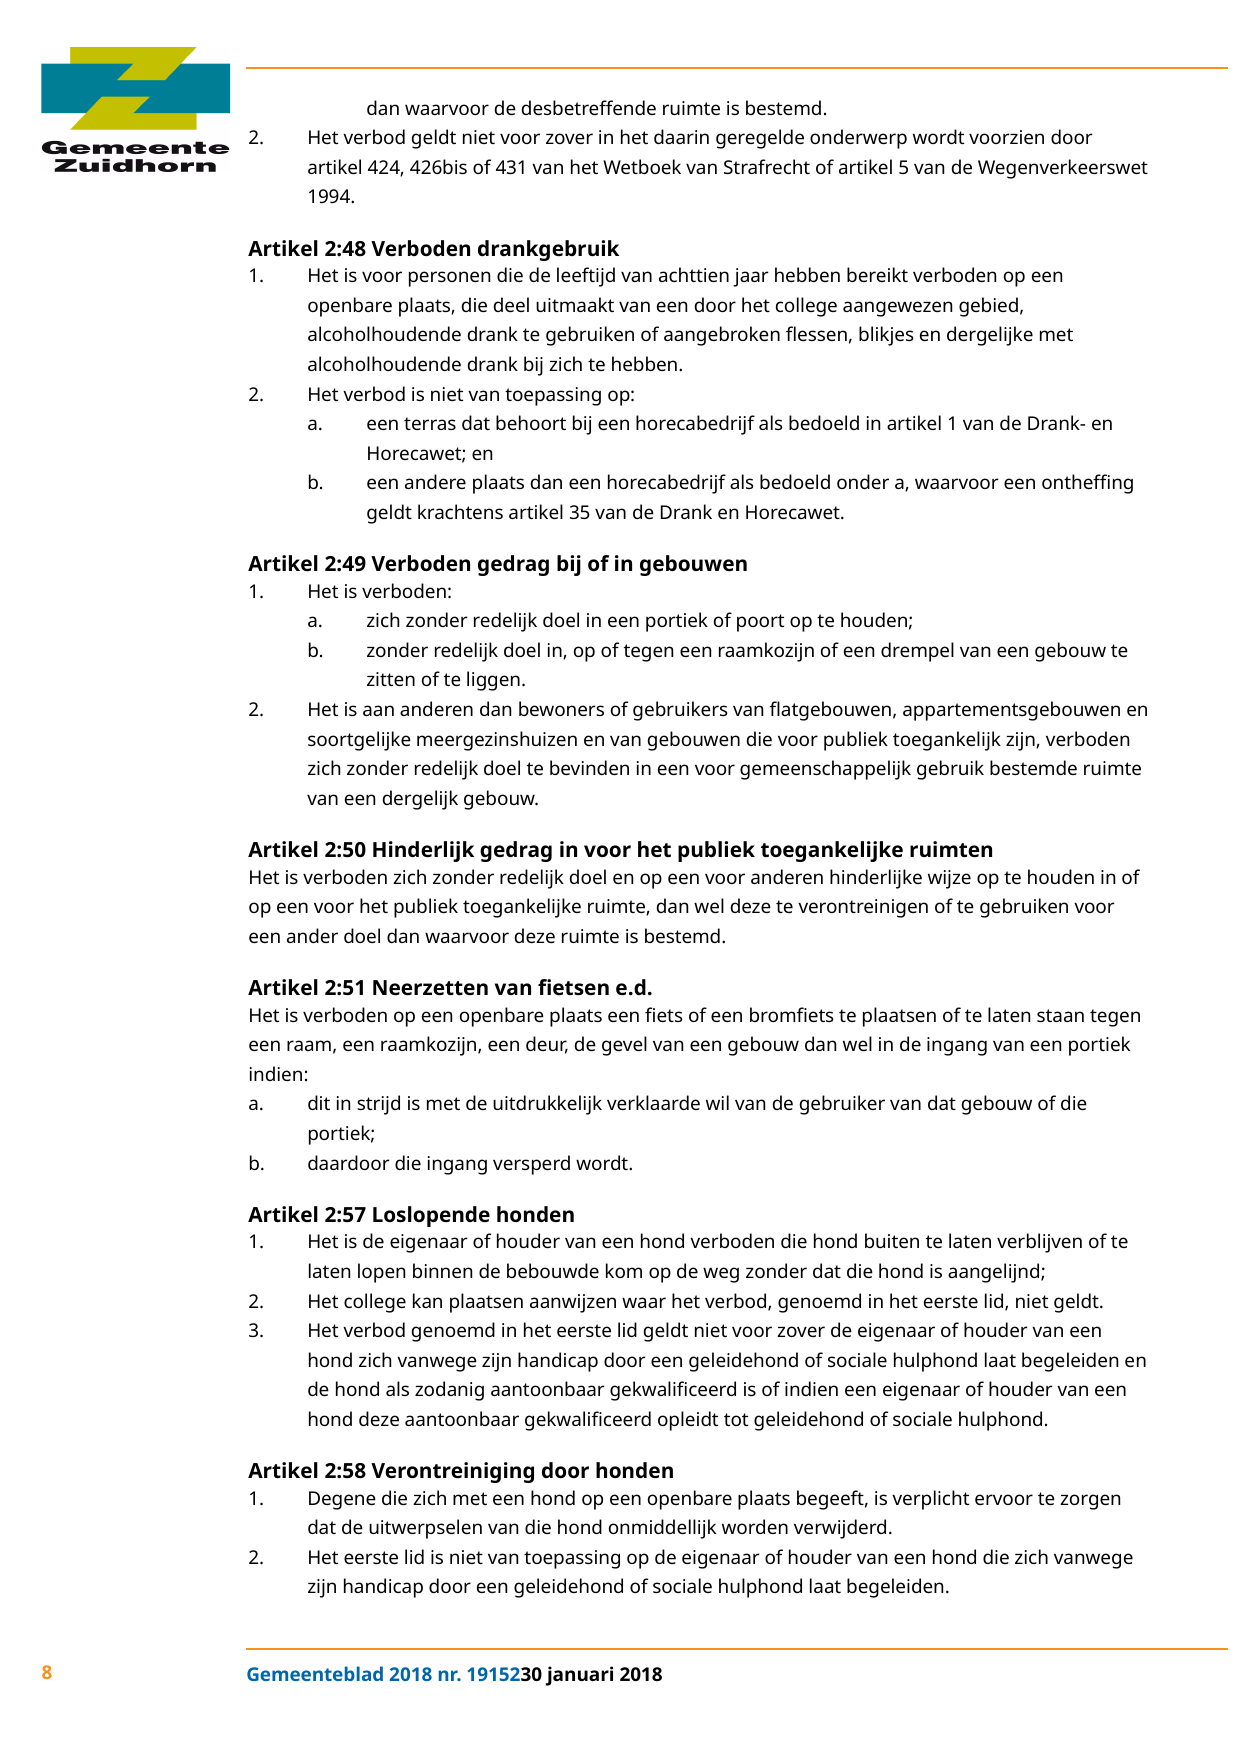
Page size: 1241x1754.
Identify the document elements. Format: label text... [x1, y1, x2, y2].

list Het verbod geldt niet voor zover in het daarin geregelde onderwerp wordt voorzien door artikel 424, 426bis of 431 van het Wetboek van Strafrecht of artikel 5 van de Wegenverkeerswet 1994. [248, 124, 1152, 209]
list Het is voor personen die de leeftijd van achttien jaar hebben bereikt verboden op een openbare plaats, die deel uitmaakt van een door het college aangewezen gebied, alcoholhoudende drank te gebruiken of aangebroken flessen, blikjes en dergelijke met alcoholhoudende drank bij zich te hebben. [248, 262, 1152, 377]
text Artikel 2:57 Loslopende honden [248, 1200, 1152, 1229]
list daardoor die ingang versperd wordt. [248, 1150, 1152, 1176]
list Degene die zich met een hond op een openbare plaats begeeft, is verplicht ervoor te zorgen dat de uitwerpselen van die hond onmiddellijk worden verwijderd. [248, 1485, 1152, 1540]
text Artikel 2:49 Verboden gedrag bij of in gebouwen [248, 549, 1152, 578]
list Het college kan plaatsen aanwijzen waar het verbod, genoemd in het eerste lid, niet geldt. [248, 1288, 1152, 1313]
list zich zonder redelijk doel in een portiek of poort op te houden; [307, 607, 1152, 633]
text Artikel 2:48 Verboden drankgebruik [248, 234, 1152, 262]
list dit in strijd is met de uitdrukkelijk verklaarde wil van de gebruiker van dat gebouw of die portiek; [248, 1091, 1152, 1146]
text Het is verboden zich zonder redelijk doel en op een voor anderen hinderlijke wijze op te houden in of op een voor het publiek toegankelijke ruimte, dan wel deze te verontreinigen of te gebruiken voor een ander doel dan waarvoor deze ruimte is bestemd. [248, 864, 1152, 949]
list Het is verboden: [248, 578, 1152, 604]
list Het is de eigenaar of houder van een hond verboden die hond buiten te laten verblijven of te laten lopen binnen de bebouwde kom op de weg zonder dat die hond is aangelijnd; [248, 1229, 1152, 1284]
list Het eerste lid is niet van toepassing op de eigenaar of houder van een hond die zich vanwege zijn handicap door een geleidehond of sociale hulphond laat begeleiden. [248, 1544, 1152, 1599]
list dan waarvoor de desbetreffende ruimte is bestemd. [307, 95, 1152, 121]
text Artikel 2:58 Verontreiniging door honden [248, 1457, 1152, 1485]
list Het verbod genoemd in het eerste lid geldt niet voor zover de eigenaar of houder van een hond zich vanwege zijn handicap door een geleidehond of sociale hulphond laat begeleiden en de hond als zodanig aantoonbaar gekwalificeerd is of indien een eigenaar of houder van een hond deze aantoonbaar gekwalificeerd opleidt tot geleidehond of sociale hulphond. [248, 1317, 1152, 1432]
text Artikel 2:50 Hinderlijk gedrag in voor het publiek toegankelijke ruimten [248, 835, 1152, 864]
list zonder redelijk doel in, op of tegen een raamkozijn of een drempel van een gebouw te zitten of te liggen. [307, 637, 1152, 692]
text Artikel 2:51 Neerzetten van fietsen e.d. [248, 973, 1152, 1002]
list Het verbod is niet van toepassing op: [248, 381, 1152, 406]
picture [41, 47, 231, 172]
text Het is verboden op een openbare plaats een fiets of een bromfiets te plaatsen of te laten staan tegen een raam, een raamkozijn, een deur, de gevel van een gebouw dan wel in de ingang van een portiek indien: [248, 1002, 1152, 1087]
list een terras dat behoort bij een horecabedrijf als bedoeld in artikel 1 van de Drank- en Horecawet; en [307, 410, 1152, 466]
list Het is aan anderen dan bewoners of gebruikers van flatgebouwen, appartementsgebouwen en soortgelijke meergezinshuizen en van gebouwen die voor publiek toegankelijk zijn, verboden zich zonder redelijk doel te bevinden in een voor gemeenschappelijk gebruik bestemde ruimte van een dergelijk gebouw. [248, 696, 1152, 811]
list een andere plaats dan een horecabedrijf als bedoeld onder a, waarvoor een ontheffing geldt krachtens artikel 35 van de Drank en Horecawet. [307, 469, 1152, 525]
